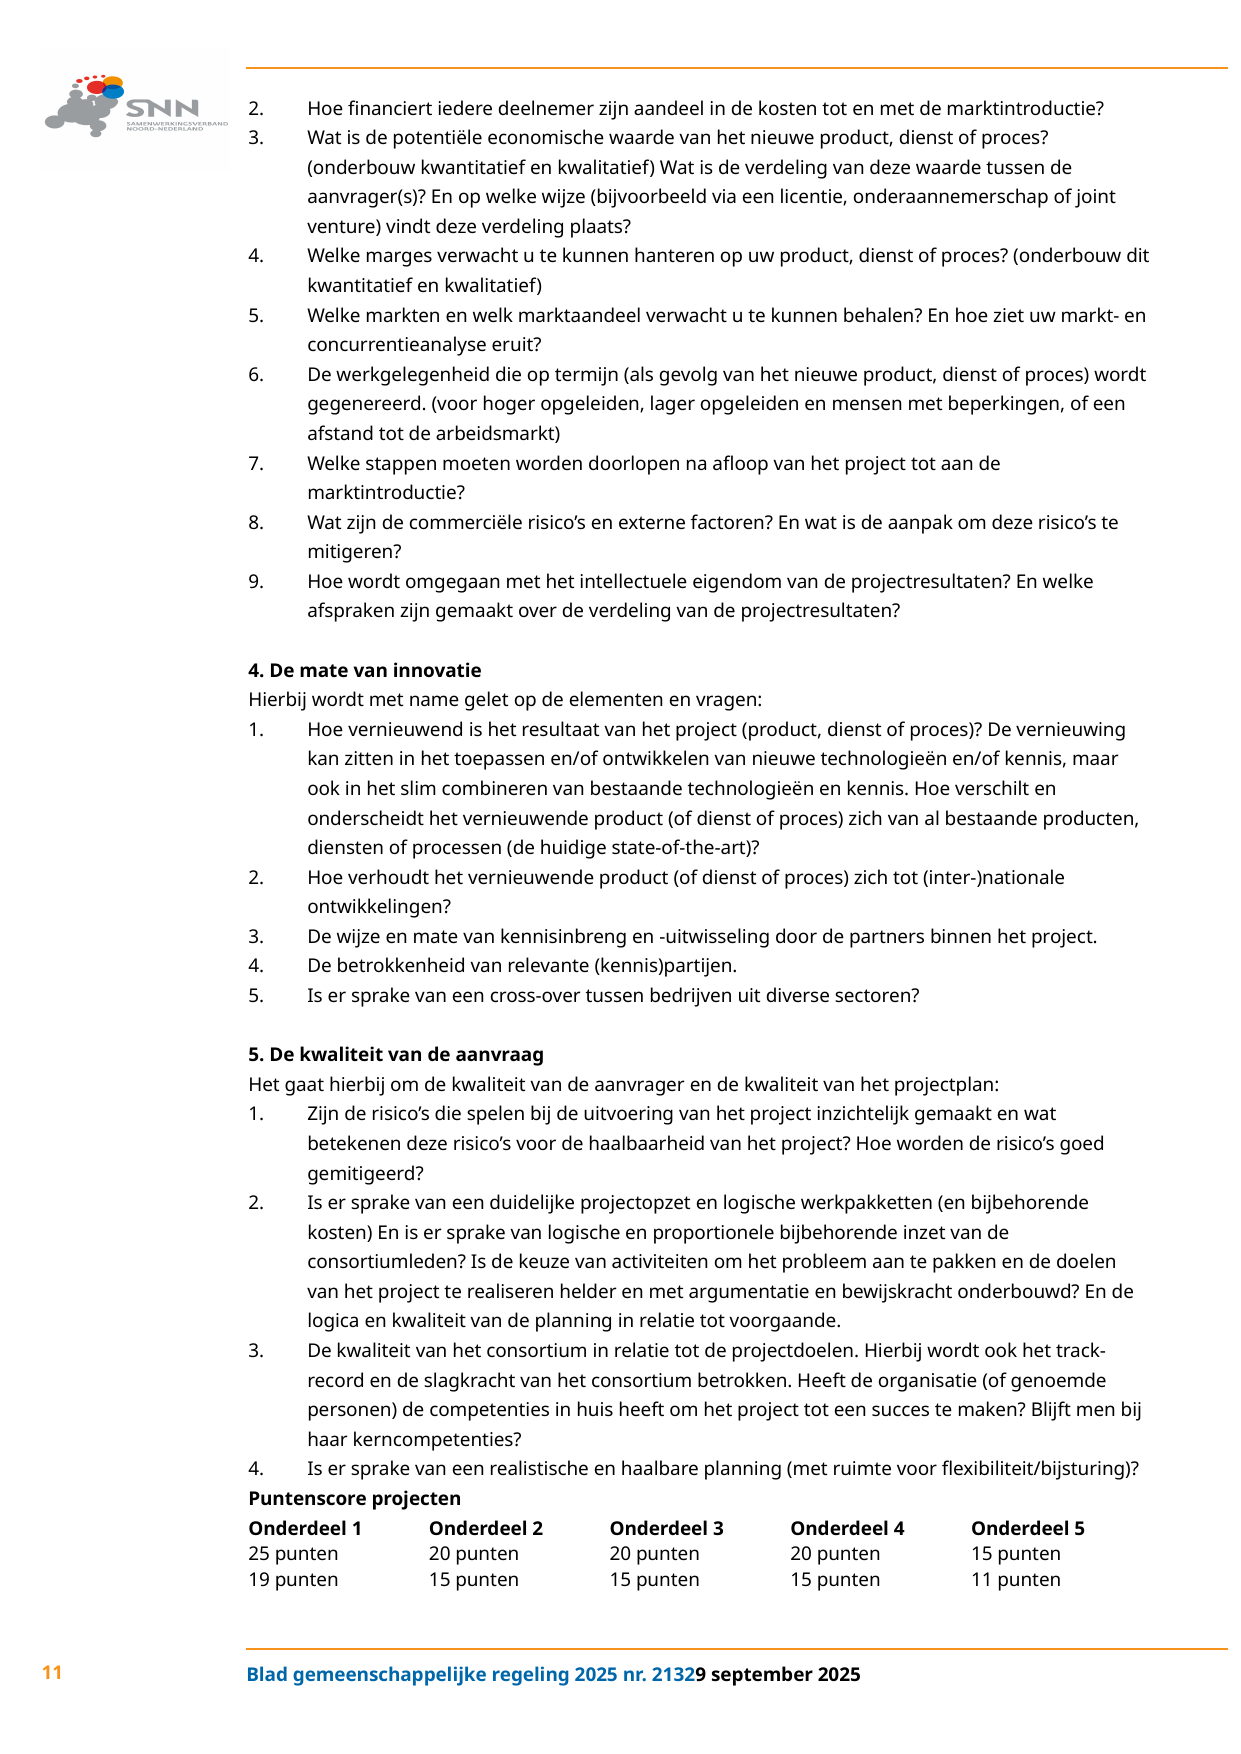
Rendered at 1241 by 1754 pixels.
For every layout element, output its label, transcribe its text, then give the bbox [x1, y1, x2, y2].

list De betrokkenheid van relevante (kennis)partijen. [248, 953, 1152, 978]
table_cell 15 punten [971, 1541, 1152, 1566]
list Zijn de risico’s die spelen bij de uitvoering van het project inzichtelijk gemaakt en wat betekenen deze risico’s voor de haalbaarheid van het project? Hoe worden de risico’s goed gemitigeerd? [248, 1101, 1152, 1186]
table_header Onderdeel 3 [609, 1515, 790, 1541]
list Hoe financiert iedere deelnemer zijn aandeel in de kosten tot en met de marktintroductie? [248, 95, 1152, 121]
list Is er sprake van een cross-over tussen bedrijven uit diverse sectoren? [248, 982, 1152, 1008]
table_header Onderdeel 2 [429, 1515, 609, 1541]
table_header Onderdeel 4 [790, 1515, 971, 1541]
list Welke markten en welk marktaandeel verwacht u te kunnen behalen? En hoe ziet uw markt- en concurrentieanalyse eruit? [248, 302, 1152, 357]
list De wijze en mate van kennisinbreng en -uitwisseling door de partners binnen het project. [248, 923, 1152, 949]
table_cell 20 punten [609, 1541, 790, 1566]
list Hoe verhoudt het vernieuwende product (of dienst of proces) zich tot (inter-)nationale ontwikkelingen? [248, 864, 1152, 919]
list Hoe wordt omgegaan met het intellectuele eigendom van de projectresultaten? En welke afspraken zijn gemaakt over de verdeling van de projectresultaten? [248, 568, 1152, 623]
table_cell 15 punten [429, 1566, 609, 1592]
list Welke marges verwacht u te kunnen hanteren op uw product, dienst of proces? (onderbouw dit kwantitatief en kwalitatief) [248, 243, 1152, 298]
list Hoe vernieuwend is het resultaat van het project (product, dienst of proces)? De vernieuwing kan zitten in het toepassen en/of ontwikkelen van nieuwe technologieën en/of kennis, maar ook in het slim combineren van bestaande technologieën en kennis. Hoe verschilt en onderscheidt het vernieuwende product (of dienst of proces) zich van al bestaande producten, diensten of processen (de huidige state-of-the-art)? [248, 716, 1152, 860]
table_header Onderdeel 5 [971, 1515, 1152, 1541]
list Wat zijn de commerciële risico’s en externe factoren? En wat is de aanpak om deze risico’s te mitigeren? [248, 509, 1152, 564]
table_cell 15 punten [609, 1566, 790, 1592]
list Is er sprake van een duidelijke projectopzet en logische werkpakketten (en bijbehorende kosten) En is er sprake van logische en proportionele bijbehorende inzet van de consortiumleden? Is de keuze van activiteiten om het probleem aan te pakken en de doelen van het project te realiseren helder en met argumentatie en bewijskracht onderbouwd? En de logica en kwaliteit van de planning in relatie tot voorgaande. [248, 1189, 1152, 1333]
table_cell 20 punten [790, 1541, 971, 1566]
text Hierbij wordt met name gelet op de elementen en vragen: [248, 686, 1152, 712]
text Puntenscore projecten [248, 1485, 1152, 1511]
text 5. De kwaliteit van de aanvraag [248, 1041, 1152, 1067]
list Is er sprake van een realistische en haalbare planning (met ruimte voor flexibiliteit/bijsturing)? [248, 1456, 1152, 1481]
list De kwaliteit van het consortium in relatie tot de projectdoelen. Hierbij wordt ook het track-record en de slagkracht van het consortium betrokken. Heeft de organisatie (of genoemde personen) de competenties in huis heeft om het project tot een succes te maken? Blijft men bij haar kerncompetenties? [248, 1337, 1152, 1452]
list Welke stappen moeten worden doorlopen na afloop van het project tot aan de marktintroductie? [248, 450, 1152, 505]
table_cell 15 punten [790, 1566, 971, 1592]
list Wat is de potentiële economische waarde van het nieuwe product, dienst of proces? (onderbouw kwantitatief en kwalitatief) Wat is de verdeling van deze waarde tussen de aanvrager(s)? En op welke wijze (bijvoorbeeld via een licentie, onderaannemerschap of joint venture) vindt deze verdeling plaats? [248, 124, 1152, 239]
table_cell 20 punten [429, 1541, 609, 1566]
table_header Onderdeel 1 [248, 1515, 429, 1541]
list De werkgelegenheid die op termijn (als gevolg van het nieuwe product, dienst of proces) wordt gegenereerd. (voor hoger opgeleiden, lager opgeleiden en mensen met beperkingen, of een afstand tot de arbeidsmarkt) [248, 361, 1152, 446]
table_cell 25 punten [248, 1541, 429, 1566]
picture [41, 47, 231, 172]
table_cell 19 punten [248, 1566, 429, 1592]
table_cell 11 punten [971, 1566, 1152, 1592]
text 4. De mate van innovatie [248, 657, 1152, 683]
text Het gaat hierbij om de kwaliteit van de aanvrager en de kwaliteit van het projectplan: [248, 1071, 1152, 1097]
